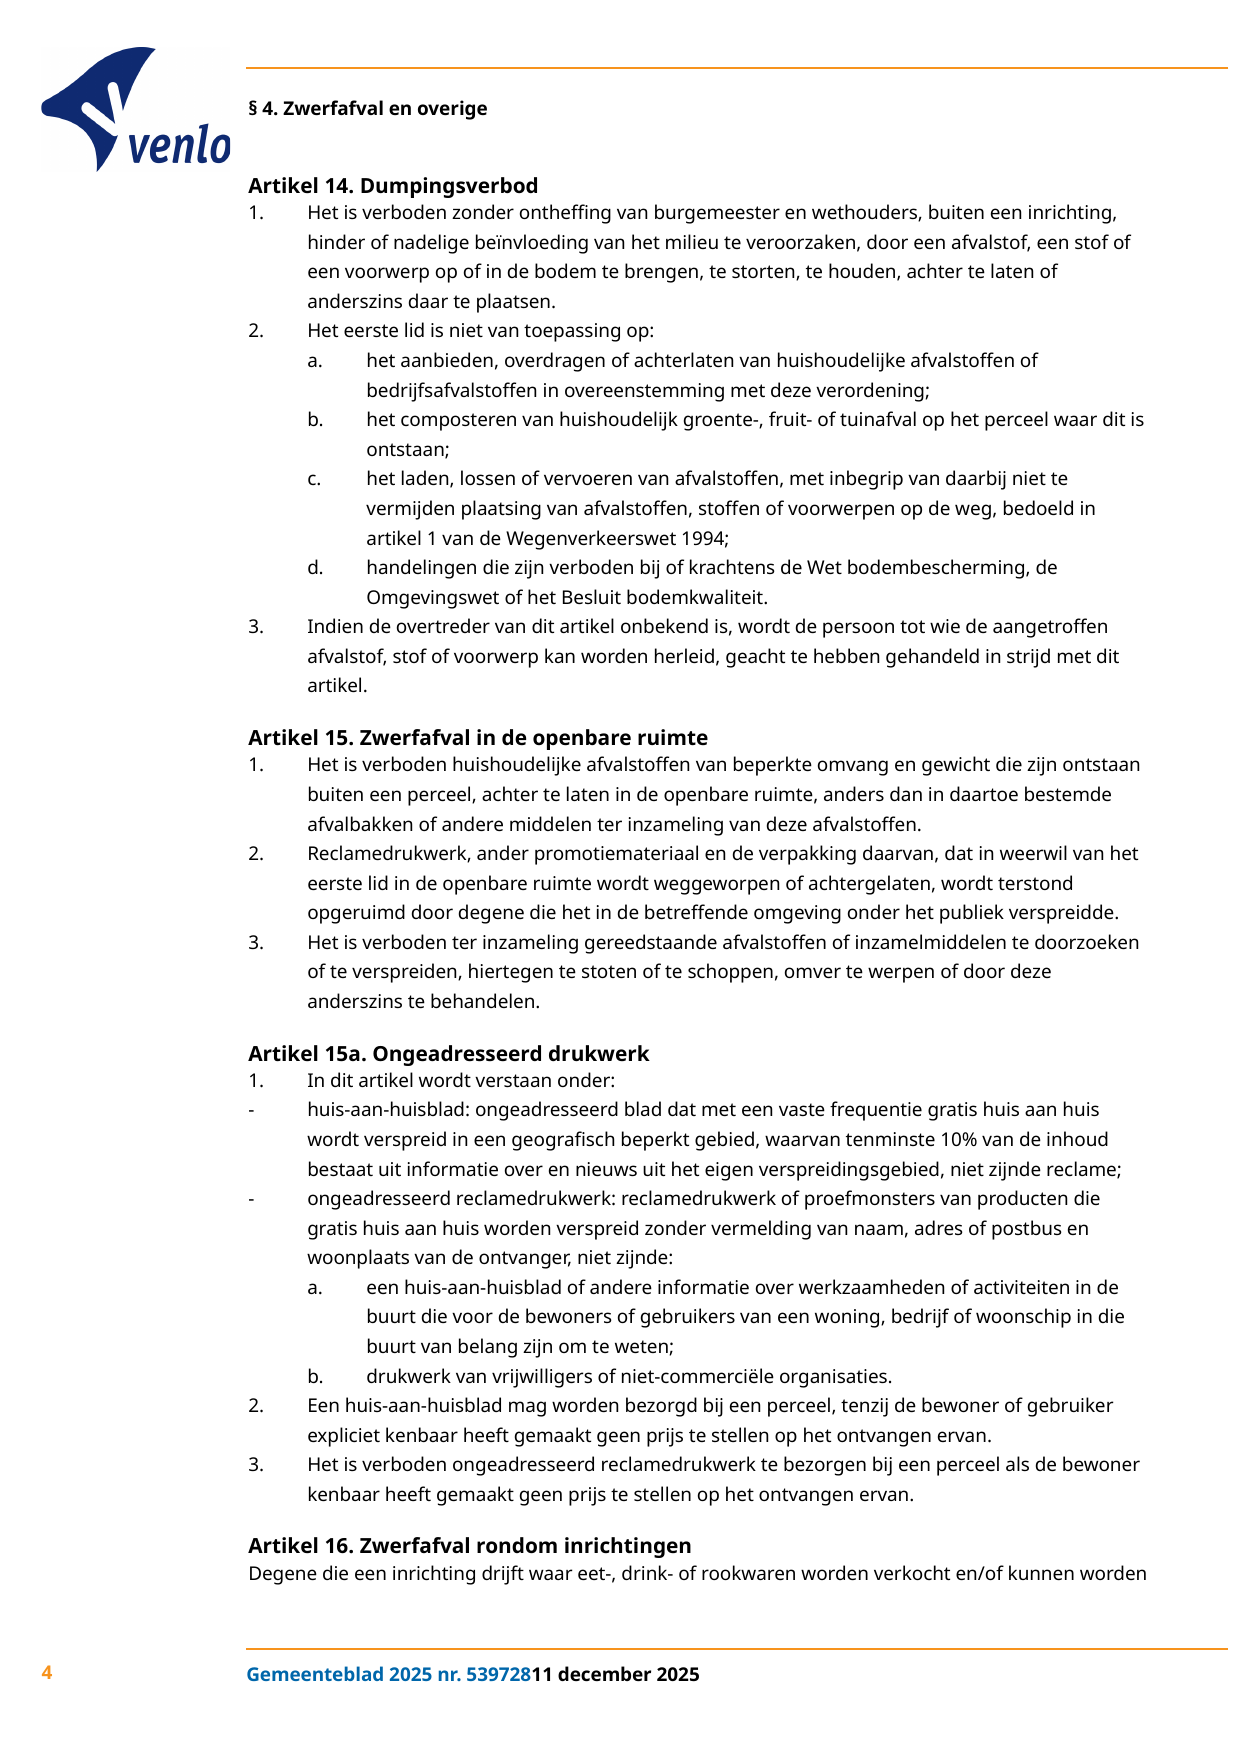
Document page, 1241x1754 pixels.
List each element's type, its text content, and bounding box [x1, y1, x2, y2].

list Het is verboden ongeadresseerd reclamedrukwerk te bezorgen bij een perceel als de bewoner kenbaar heeft gemaakt geen prijs te stellen op het ontvangen ervan. [248, 1452, 1152, 1507]
text Degene die een inrichting drijft waar eet-, drink- of rookwaren worden verkocht en/of kunnen worden [248, 1560, 1152, 1586]
text Artikel 14. Dumpingsverbod [248, 171, 1152, 199]
list huis-aan-huisblad: ongeadresseerd blad dat met een vaste frequentie gratis huis aan huis wordt verspreid in een geografisch beperkt gebied, waarvan tenminste 10% van de inhoud bestaat uit informatie over en nieuws uit het eigen verspreidingsgebied, niet zijnde reclame; [248, 1097, 1152, 1182]
text Artikel 15. Zwerfafval in de openbare ruimte [248, 723, 1152, 752]
list In dit artikel wordt verstaan onder: [248, 1067, 1152, 1093]
list drukwerk van vrijwilligers of niet-commerciële organisaties. [307, 1363, 1152, 1389]
list een huis-aan-huisblad of andere informatie over werkzaamheden of activiteiten in de buurt die voor de bewoners of gebruikers van een woning, bedrijf of woonschip in die buurt van belang zijn om te weten; [307, 1274, 1152, 1359]
list het laden, lossen of vervoeren van afvalstoffen, met inbegrip van daarbij niet te vermijden plaatsing van afvalstoffen, stoffen of voorwerpen op de weg, bedoeld in artikel 1 van de Wegenverkeerswet 1994; [307, 466, 1152, 551]
list het aanbieden, overdragen of achterlaten van huishoudelijke afvalstoffen of bedrijfsafvalstoffen in overeenstemming met deze verordening; [307, 347, 1152, 403]
list Indien de overtreder van dit artikel onbekend is, wordt de persoon tot wie de aangetroffen afvalstof, stof of voorwerp kan worden herleid, geacht te hebben gehandeld in strijd met dit artikel. [248, 613, 1152, 698]
list Het is verboden huishoudelijke afvalstoffen van beperkte omvang en gewicht die zijn ontstaan buiten een perceel, achter te laten in de openbare ruimte, anders dan in daartoe bestemde afvalbakken of andere middelen ter inzameling van deze afvalstoffen. [248, 752, 1152, 836]
list Reclamedrukwerk, ander promotiemateriaal en de verpakking daarvan, dat in weerwil van het eerste lid in de openbare ruimte wordt weggeworpen of achtergelaten, wordt terstond opgeruimd door degene die het in de betreffende omgeving onder het publiek verspreidde. [248, 840, 1152, 925]
picture [41, 47, 231, 172]
list het composteren van huishoudelijk groente-, fruit- of tuinafval op het perceel waar dit is ontstaan; [307, 406, 1152, 462]
list ongeadresseerd reclamedrukwerk: reclamedrukwerk of proefmonsters van producten die gratis huis aan huis worden verspreid zonder vermelding van naam, adres of postbus en woonplaats van de ontvanger, niet zijnde: [248, 1185, 1152, 1270]
list Het eerste lid is niet van toepassing op: [248, 318, 1152, 343]
list handelingen die zijn verboden bij of krachtens de Wet bodembescherming, de Omgevingswet of het Besluit bodemkwaliteit. [307, 554, 1152, 610]
text Artikel 15a. Ongeadresseerd drukwerk [248, 1039, 1152, 1067]
list Een huis-aan-huisblad mag worden bezorgd bij een perceel, tenzij de bewoner of gebruiker expliciet kenbaar heeft gemaakt geen prijs te stellen op het ontvangen ervan. [248, 1392, 1152, 1448]
list Het is verboden ter inzameling gereedstaande afvalstoffen of inzamelmiddelen te doorzoeken of te verspreiden, hiertegen te stoten of te schoppen, omver te werpen of door deze anderszins te behandelen. [248, 929, 1152, 1014]
list Het is verboden zonder ontheffing van burgemeester en wethouders, buiten een inrichting, hinder of nadelige beïnvloeding van het milieu te veroorzaken, door een afvalstof, een stof of een voorwerp op of in de bodem te brengen, te storten, te houden, achter te laten of anderszins daar te plaatsen. [248, 199, 1152, 314]
text Artikel 16. Zwerfafval rondom inrichtingen [248, 1532, 1152, 1560]
text § 4. Zwerfafval en overige [248, 95, 1152, 121]
